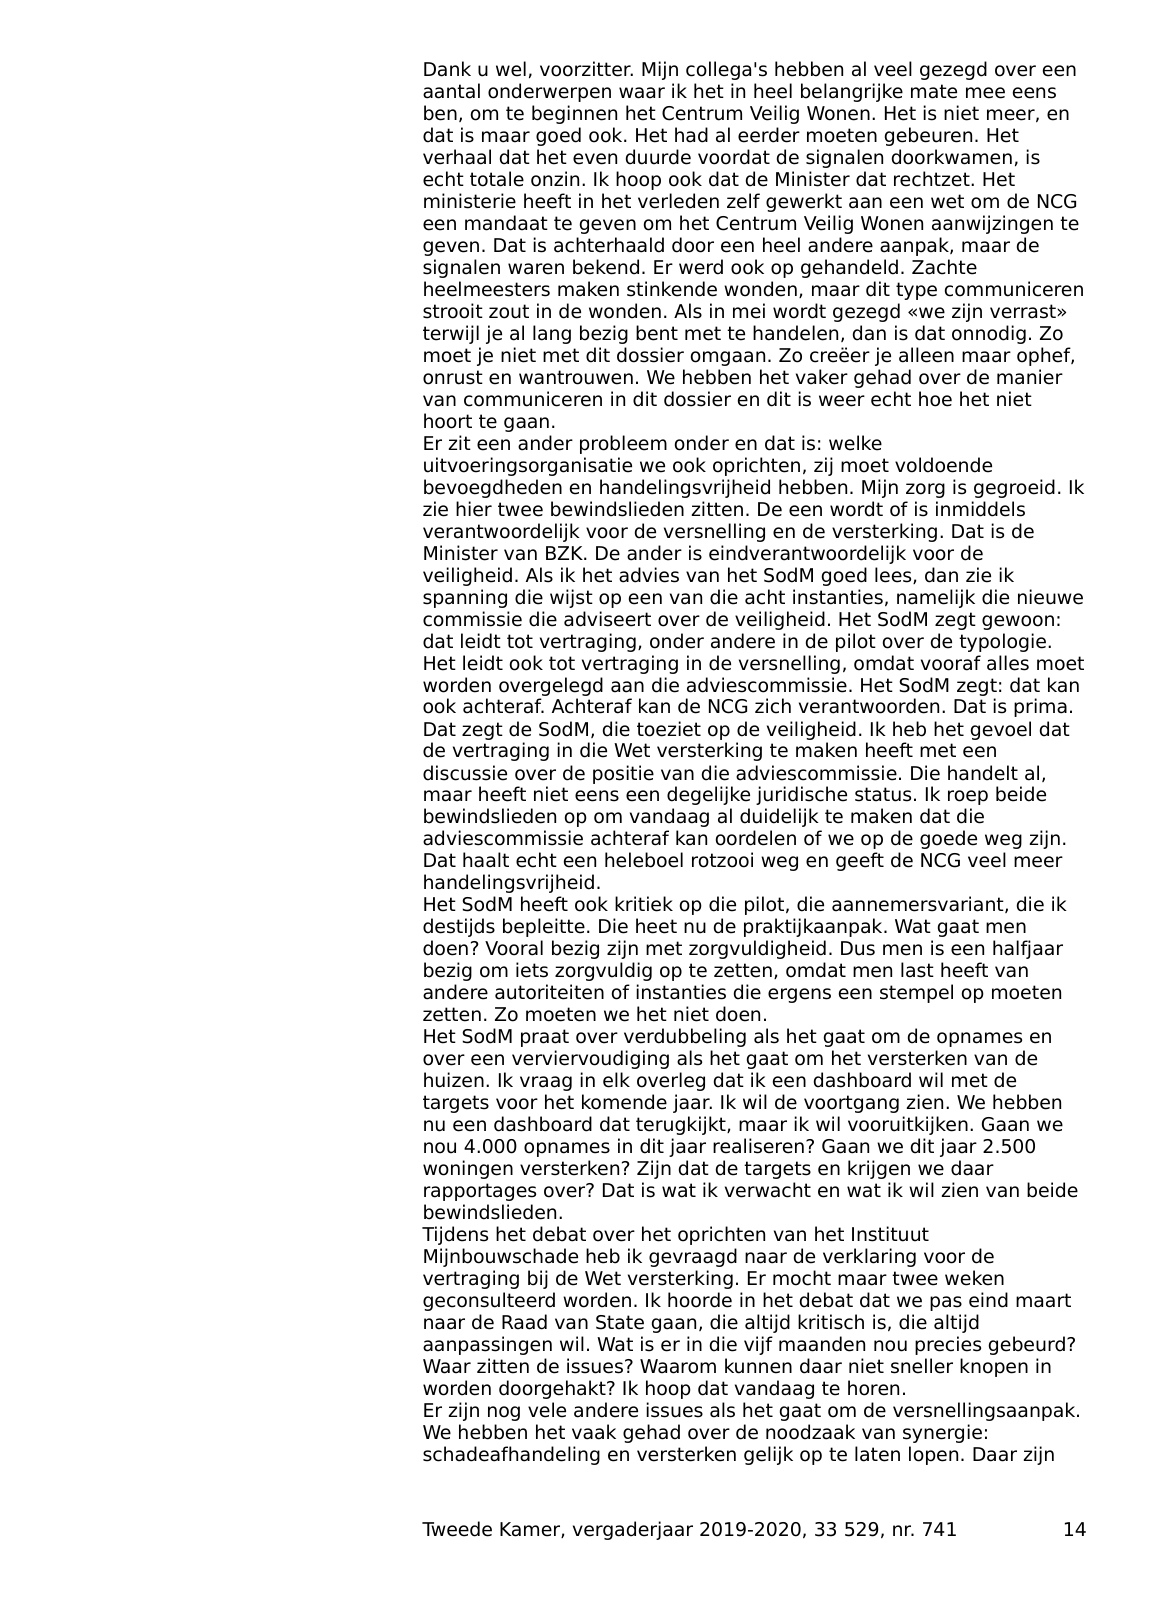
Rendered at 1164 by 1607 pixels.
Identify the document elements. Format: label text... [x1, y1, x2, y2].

text Het SodM heeft ook kritiek op die pilot, die aannemersvariant, die ik destijds bepleitte. Die heet nu de praktijkaanpak. Wat gaat men doen? Vooral bezig zijn met zorgvuldigheid. Dus men is een halfjaar bezig om iets zorgvuldig op te zetten, omdat men last heeft van andere autoriteiten of instanties die ergens een stempel op moeten zetten. Zo moeten we het niet doen. [422, 894, 1087, 1026]
text Tijdens het debat over het oprichten van het Instituut Mijnbouwschade heb ik gevraagd naar de verklaring voor de vertraging bij de Wet versterking. Er mocht maar twee weken geconsulteerd worden. Ik hoorde in het debat dat we pas eind maart naar de Raad van State gaan, die altijd kritisch is, die altijd aanpassingen wil. Wat is er in die vijf maanden nou precies gebeurd? Waar zitten de issues? Waarom kunnen daar niet sneller knopen in worden doorgehakt? Ik hoop dat vandaag te horen. [422, 1224, 1087, 1400]
text Het SodM praat over verdubbeling als het gaat om de opnames en over een verviervoudiging als het gaat om het versterken van de huizen. Ik vraag in elk overleg dat ik een dashboard wil met de targets voor het komende jaar. Ik wil de voortgang zien. We hebben nu een dashboard dat terugkijkt, maar ik wil vooruitkijken. Gaan we nou 4.000 opnames in dit jaar realiseren? Gaan we dit jaar 2.500 woningen versterken? Zijn dat de targets en krijgen we daar rapportages over? Dat is wat ik verwacht en wat ik wil zien van beide bewindslieden. [422, 1026, 1087, 1224]
text Dank u wel, voorzitter. Mijn collega's hebben al veel gezegd over een aantal onderwerpen waar ik het in heel belangrijke mate mee eens ben, om te beginnen het Centrum Veilig Wonen. Het is niet meer, en dat is maar goed ook. Het had al eerder moeten gebeuren. Het verhaal dat het even duurde voordat de signalen doorkwamen, is echt totale onzin. Ik hoop ook dat de Minister dat rechtzet. Het ministerie heeft in het verleden zelf gewerkt aan een wet om de NCG een mandaat te geven om het Centrum Veilig Wonen aanwijzingen te geven. Dat is achterhaald door een heel andere aanpak, maar de signalen waren bekend. Er werd ook op gehandeld. Zachte heelmeesters maken stinkende wonden, maar dit type communiceren strooit zout in de wonden. Als in mei wordt gezegd «we zijn verrast» terwijl je al lang bezig bent met te handelen, dan is dat onnodig. Zo moet je niet met dit dossier omgaan. Zo creëer je alleen maar ophef, onrust en wantrouwen. We hebben het vaker gehad over de manier van communiceren in dit dossier en dit is weer echt hoe het niet hoort te gaan. [422, 59, 1087, 433]
text Er zit een ander probleem onder en dat is: welke uitvoeringsorganisatie we ook oprichten, zij moet voldoende bevoegdheden en handelingsvrijheid hebben. Mijn zorg is gegroeid. Ik zie hier twee bewindslieden zitten. De een wordt of is inmiddels verantwoordelijk voor de versnelling en de versterking. Dat is de Minister van BZK. De ander is eindverantwoordelijk voor de veiligheid. Als ik het advies van het SodM goed lees, dan zie ik spanning die wijst op een van die acht instanties, namelijk die nieuwe commissie die adviseert over de veiligheid. Het SodM zegt gewoon: dat leidt tot vertraging, onder andere in de pilot over de typologie. Het leidt ook tot vertraging in de versnelling, omdat vooraf alles moet worden overgelegd aan die adviescommissie. Het SodM zegt: dat kan ook achteraf. Achteraf kan de NCG zich verantwoorden. Dat is prima. Dat zegt de SodM, die toeziet op de veiligheid. Ik heb het gevoel dat de vertraging in die Wet versterking te maken heeft met een discussie over de positie van die adviescommissie. Die handelt al, maar heeft niet eens een degelijke juridische status. Ik roep beide bewindslieden op om vandaag al duidelijk te maken dat die adviescommissie achteraf kan oordelen of we op de goede weg zijn. Dat haalt echt een heleboel rotzooi weg en geeft de NCG veel meer handelingsvrijheid. [422, 433, 1087, 894]
text Er zijn nog vele andere issues als het gaat om de versnellingsaanpak. We hebben het vaak gehad over de noodzaak van synergie: schadeafhandeling en versterken gelijk op te laten lopen. Daar zijn [422, 1400, 1087, 1466]
